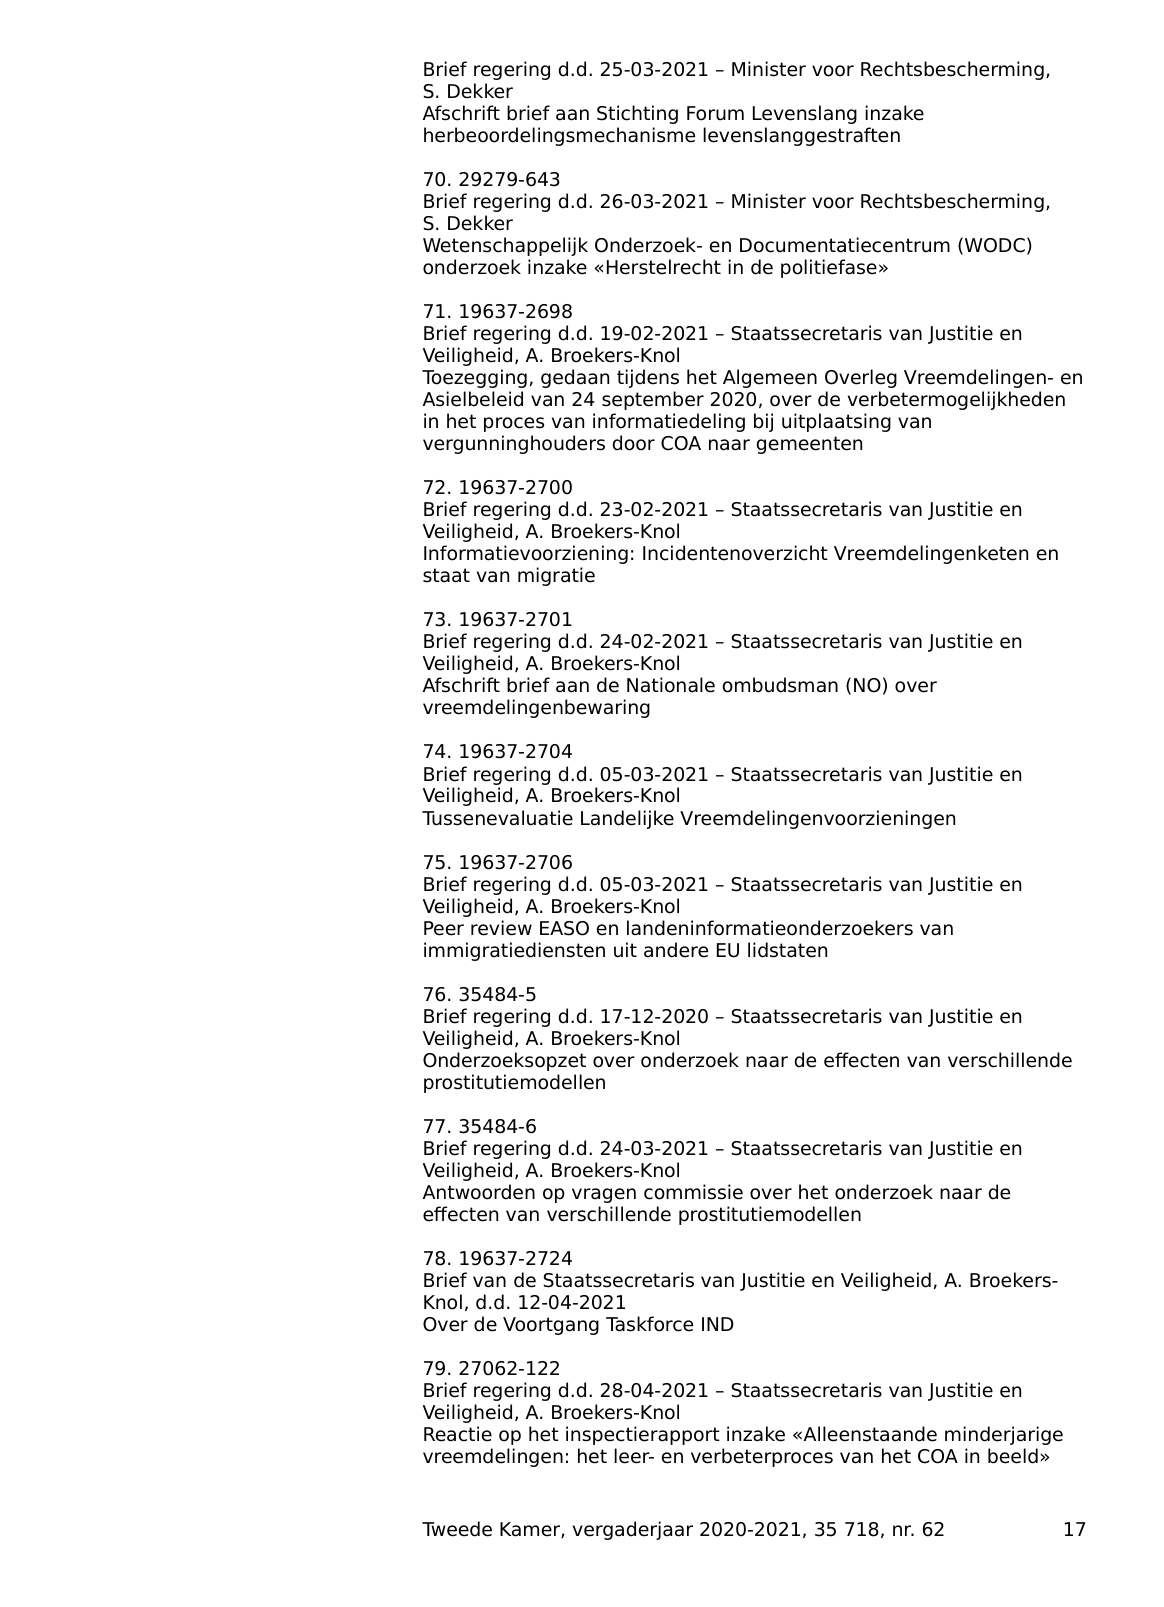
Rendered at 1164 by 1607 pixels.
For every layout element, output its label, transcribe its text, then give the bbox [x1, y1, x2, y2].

text 76. 35484-5 [422, 984, 1087, 1006]
text 73. 19637-2701 [422, 609, 1087, 631]
text Brief regering d.d. 26-03-2021 – Minister voor Rechtsbescherming, S. Dekker [422, 191, 1087, 235]
text Afschrift brief aan Stichting Forum Levenslang inzake herbeoordelingsmechanisme levenslanggestraften [422, 103, 1087, 147]
text Brief regering d.d. 05-03-2021 – Staatssecretaris van Justitie en Veiligheid, A. Broekers-Knol [422, 763, 1087, 807]
text Brief regering d.d. 19-02-2021 – Staatssecretaris van Justitie en Veiligheid, A. Broekers-Knol [422, 323, 1087, 367]
text Toezegging, gedaan tijdens het Algemeen Overleg Vreemdelingen- en Asielbeleid van 24 september 2020, over de verbetermogelijkheden in het proces van informatiedeling bij uitplaatsing van vergunninghouders door COA naar gemeenten [422, 367, 1087, 455]
text Brief regering d.d. 05-03-2021 – Staatssecretaris van Justitie en Veiligheid, A. Broekers-Knol [422, 873, 1087, 917]
text Informatievoorziening: Incidentenoverzicht Vreemdelingenketen en staat van migratie [422, 543, 1087, 587]
text 72. 19637-2700 [422, 477, 1087, 499]
text Antwoorden op vragen commissie over het onderzoek naar de effecten van verschillende prostitutiemodellen [422, 1182, 1087, 1226]
text Onderzoeksopzet over onderzoek naar de effecten van verschillende prostitutiemodellen [422, 1049, 1087, 1093]
text Wetenschappelijk Onderzoek- en Documentatiecentrum (WODC) onderzoek inzake «Herstelrecht in de politiefase» [422, 235, 1087, 279]
text Brief regering d.d. 28-04-2021 – Staatssecretaris van Justitie en Veiligheid, A. Broekers-Knol [422, 1380, 1087, 1424]
text Brief regering d.d. 23-02-2021 – Staatssecretaris van Justitie en Veiligheid, A. Broekers-Knol [422, 499, 1087, 543]
text Afschrift brief aan de Nationale ombudsman (NO) over vreemdelingenbewaring [422, 675, 1087, 719]
text 79. 27062-122 [422, 1358, 1087, 1380]
text Over de Voortgang Taskforce IND [422, 1314, 1087, 1336]
text Brief regering d.d. 17-12-2020 – Staatssecretaris van Justitie en Veiligheid, A. Broekers-Knol [422, 1006, 1087, 1049]
text Brief regering d.d. 25-03-2021 – Minister voor Rechtsbescherming, S. Dekker [422, 59, 1087, 103]
text Brief van de Staatssecretaris van Justitie en Veiligheid, A. Broekers-Knol, d.d. 12-04-2021 [422, 1270, 1087, 1314]
text Peer review EASO en landeninformatieonderzoekers van immigratiediensten uit andere EU lidstaten [422, 917, 1087, 961]
text Brief regering d.d. 24-03-2021 – Staatssecretaris van Justitie en Veiligheid, A. Broekers-Knol [422, 1138, 1087, 1182]
text 75. 19637-2706 [422, 852, 1087, 873]
text Tussenevaluatie Landelijke Vreemdelingenvoorzieningen [422, 807, 1087, 829]
text 74. 19637-2704 [422, 741, 1087, 763]
text Brief regering d.d. 24-02-2021 – Staatssecretaris van Justitie en Veiligheid, A. Broekers-Knol [422, 631, 1087, 675]
text Reactie op het inspectierapport inzake «Alleenstaande minderjarige vreemdelingen: het leer- en verbeterproces van het COA in beeld» [422, 1424, 1087, 1468]
text 77. 35484-6 [422, 1116, 1087, 1138]
text 70. 29279-643 [422, 169, 1087, 191]
text 78. 19637-2724 [422, 1248, 1087, 1270]
text 71. 19637-2698 [422, 301, 1087, 323]
